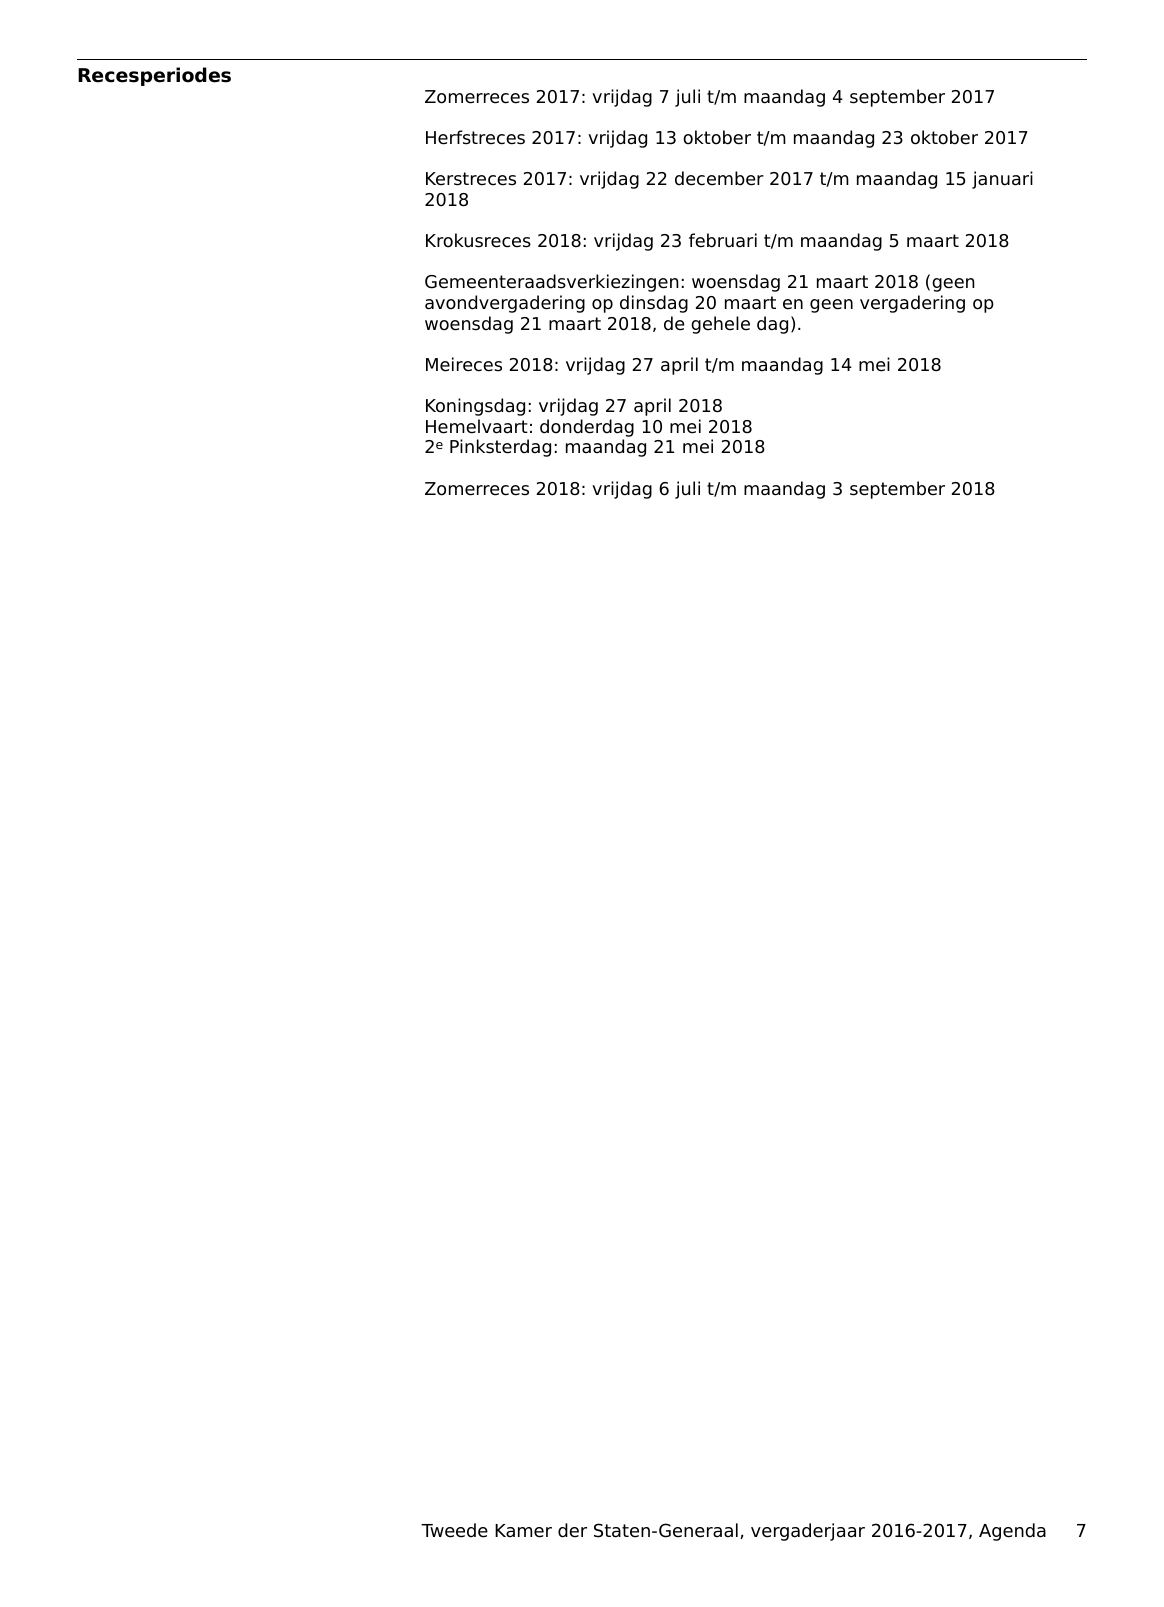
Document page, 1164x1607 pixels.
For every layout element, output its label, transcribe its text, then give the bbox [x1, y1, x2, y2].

table_cell [401, 334, 418, 355]
table_cell [401, 252, 418, 272]
table_cell [77, 417, 401, 437]
table_cell [401, 417, 418, 437]
table_cell [77, 438, 401, 458]
table_cell [401, 376, 418, 396]
table_cell [401, 231, 418, 252]
table_cell [77, 149, 401, 169]
table_cell 2e Pinksterdag: maandag 21 mei 2018 [418, 438, 1087, 458]
table_cell [418, 149, 1087, 169]
table_cell [418, 108, 1087, 128]
table_cell [418, 458, 1087, 479]
table_cell Kerstreces 2017: vrijdag 22 december 2017 t/m maandag 15 januari 2018 [418, 169, 1087, 211]
table_header [418, 60, 1087, 87]
table_cell [77, 479, 401, 499]
table_cell Meireces 2018: vrijdag 27 april t/m maandag 14 mei 2018 [418, 355, 1087, 376]
table_cell Herfstreces 2017: vrijdag 13 oktober t/m maandag 23 oktober 2017 [418, 128, 1087, 149]
table_cell [77, 376, 401, 396]
table_cell [418, 211, 1087, 231]
table_cell Krokusreces 2018: vrijdag 23 februari t/m maandag 5 maart 2018 [418, 231, 1087, 252]
table_cell [77, 273, 401, 334]
table_cell [401, 128, 418, 149]
table_cell [77, 396, 401, 417]
table_cell [77, 169, 401, 211]
table_cell [401, 169, 418, 211]
table_cell [401, 438, 418, 458]
table_cell [77, 128, 401, 149]
table_cell [401, 479, 418, 499]
table_cell [77, 334, 401, 355]
table_cell [77, 108, 401, 128]
table_cell Hemelvaart: donderdag 10 mei 2018 [418, 417, 1087, 437]
table_cell [418, 376, 1087, 396]
table_cell [401, 458, 418, 479]
table_header [401, 60, 418, 87]
table_cell [401, 396, 418, 417]
table_cell Zomerreces 2018: vrijdag 6 juli t/m maandag 3 september 2018 [418, 479, 1087, 499]
table_cell Zomerreces 2017: vrijdag 7 juli t/m maandag 4 september 2017 [418, 87, 1087, 107]
table_cell [77, 231, 401, 252]
table_cell [77, 87, 401, 107]
table_cell [418, 252, 1087, 272]
table_cell [401, 355, 418, 376]
table_cell Koningsdag: vrijdag 27 april 2018 [418, 396, 1087, 417]
table_header Recesperiodes [77, 60, 401, 87]
table_cell [401, 273, 418, 334]
table_cell [77, 355, 401, 376]
table_cell [418, 334, 1087, 355]
table_cell [401, 149, 418, 169]
table_cell [77, 458, 401, 479]
table_cell [401, 87, 418, 107]
table_cell Gemeenteraadsverkiezingen: woensdag 21 maart 2018 (geen avondvergadering op dinsdag 20 maart en geen vergadering op woensdag 21 maart 2018, de gehele dag). [418, 273, 1087, 334]
table_cell [77, 211, 401, 231]
table_cell [401, 211, 418, 231]
table_cell [401, 108, 418, 128]
table_cell [77, 252, 401, 272]
